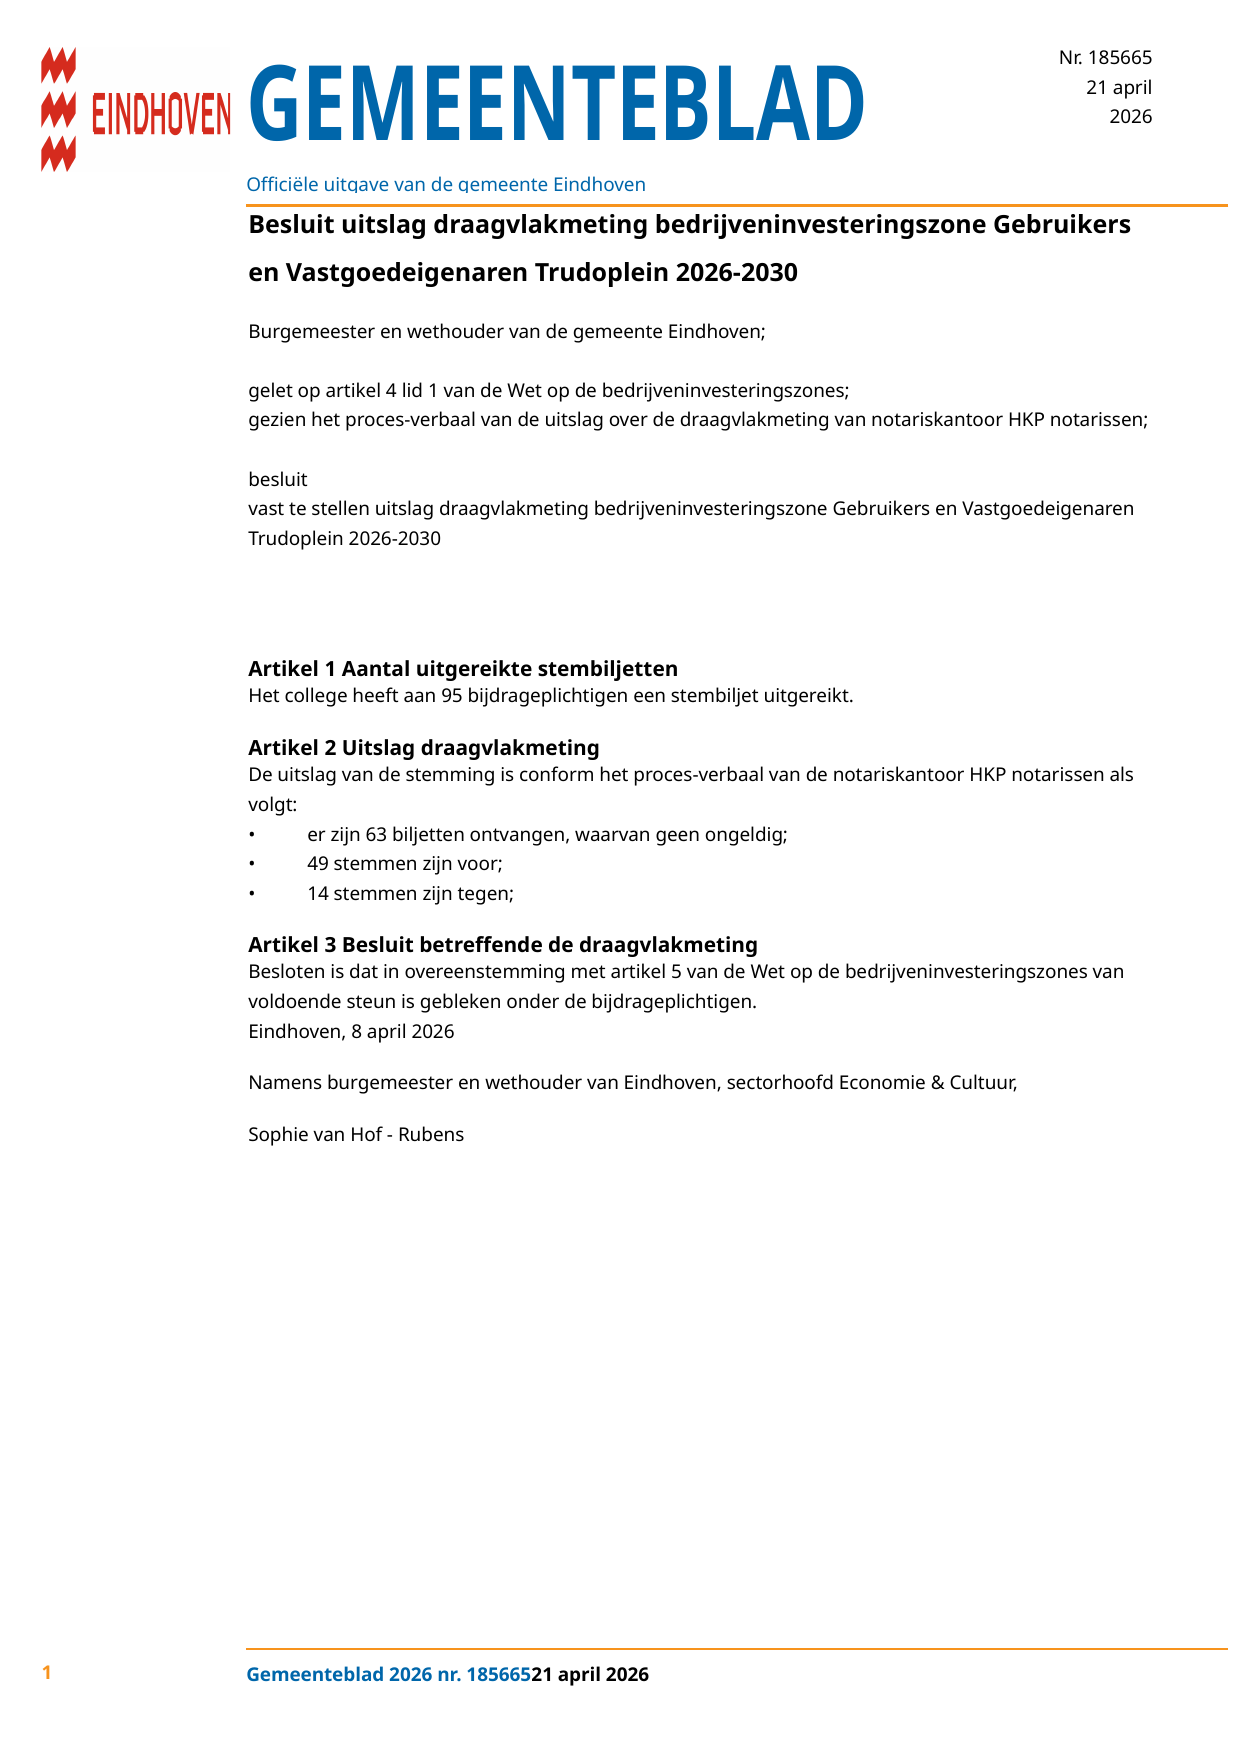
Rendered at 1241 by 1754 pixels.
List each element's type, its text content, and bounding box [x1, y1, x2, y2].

text Namens burgemeester en wethouder van Eindhoven, sectorhoofd Economie & Cultuur, [248, 1069, 1152, 1095]
text vast te stellen uitslag draagvlakmeting bedrijveninvesteringszone Gebruikers en Vastgoedeigenaren Trudoplein 2026-2030 [248, 495, 1152, 551]
text besluit [248, 466, 1152, 492]
text Artikel 2 Uitslag draagvlakmeting [248, 733, 1152, 762]
picture [41, 47, 231, 172]
text Het college heeft aan 95 bijdrageplichtigen een stembiljet uitgereikt. [248, 683, 1152, 708]
text Besloten is dat in overeenstemming met artikel 5 van de Wet op de bedrijveninvesteringszones van voldoende steun is gebleken onder de bijdrageplichtigen. [248, 959, 1152, 1014]
text De uitslag van de stemming is conform het proces-verbaal van de notariskantoor HKP notarissen als volgt: [248, 762, 1152, 817]
text Besluit uitslag draagvlakmeting bedrijveninvesteringszone Gebruikers en Vastgoedeigenaren Trudoplein 2026-2030 [248, 207, 1152, 288]
list er zijn 63 biljetten ontvangen, waarvan geen ongeldig; [248, 821, 1152, 846]
list 49 stemmen zijn voor; [248, 850, 1152, 876]
text Burgemeester en wethouder van de gemeente Eindhoven; [248, 318, 1152, 344]
text Artikel 3 Besluit betreffende de draagvlakmeting [248, 930, 1152, 959]
text Artikel 1 Aantal uitgereikte stembiljetten [248, 654, 1152, 683]
text Eindhoven, 8 april 2026 [248, 1018, 1152, 1044]
text gelet op artikel 4 lid 1 van de Wet op de bedrijveninvesteringszones; [248, 377, 1152, 403]
list 14 stemmen zijn tegen; [248, 880, 1152, 906]
text gezien het proces-verbaal van de uitslag over de draagvlakmeting van notariskantoor HKP notarissen; [248, 407, 1152, 432]
text Sophie van Hof - Rubens [248, 1121, 1152, 1147]
